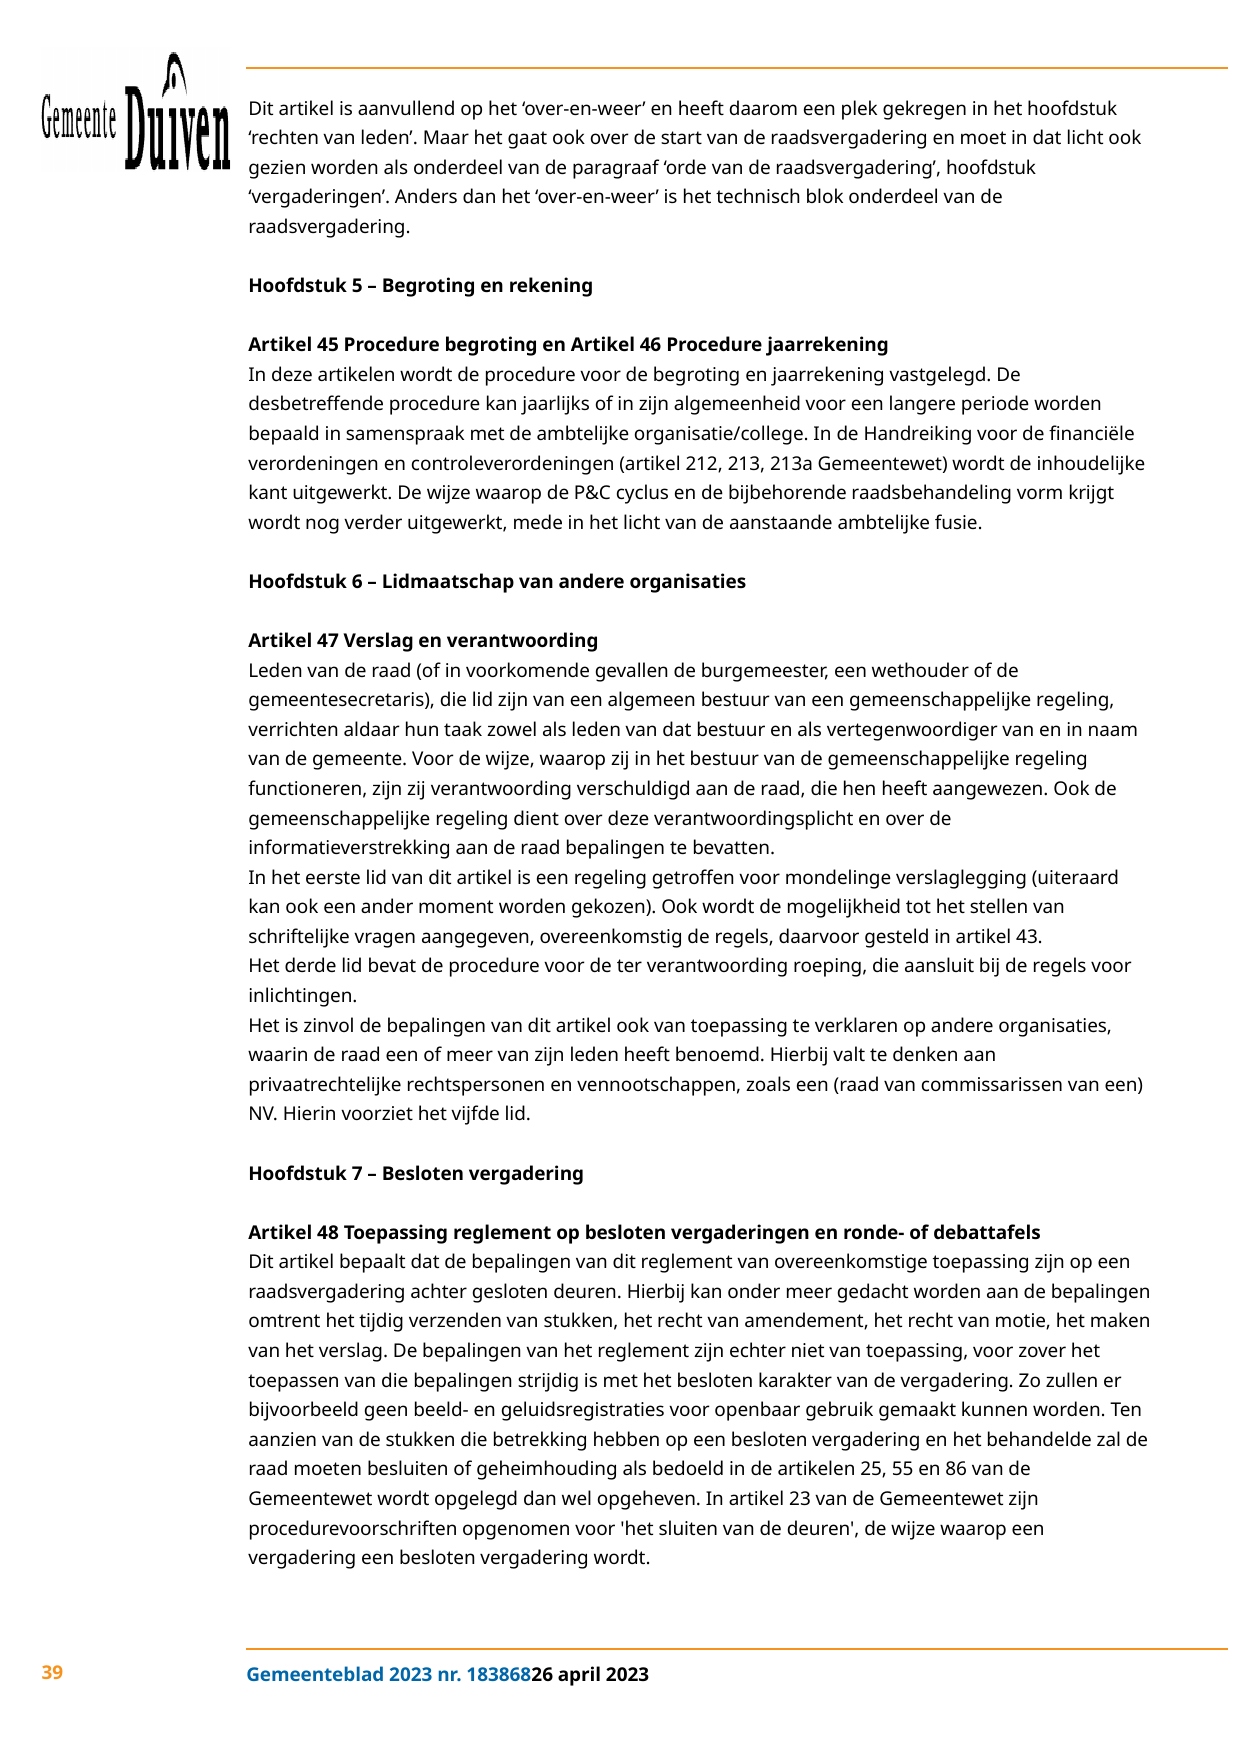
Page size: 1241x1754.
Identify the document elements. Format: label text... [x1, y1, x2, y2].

text Hoofdstuk 5 – Begroting en rekening [248, 272, 1152, 298]
text Hoofdstuk 6 – Lidmaatschap van andere organisaties [248, 568, 1152, 594]
text Het is zinvol de bepalingen van dit artikel ook van toepassing te verklaren op andere organisaties, waarin de raad een of meer van zijn leden heeft benoemd. Hierbij valt te denken aan privaatrechtelijke rechtspersonen en vennootschappen, zoals een (raad van commissarissen van een) NV. Hierin voorziet het vijfde lid. [248, 1012, 1152, 1126]
text Hoofdstuk 7 – Besloten vergadering [248, 1160, 1152, 1186]
text Artikel 45 Procedure begroting en Artikel 46 Procedure jaarrekening [248, 331, 1152, 357]
text Het derde lid bevat de procedure voor de ter verantwoording roeping, die aansluit bij de regels voor inlichtingen. [248, 953, 1152, 1008]
text Leden van de raad (of in voorkomende gevallen de burgemeester, een wethouder of de gemeentesecretaris), die lid zijn van een algemeen bestuur van een gemeenschappelijke regeling, verrichten aldaar hun taak zowel als leden van dat bestuur en als vertegenwoordiger van en in naam van de gemeente. Voor de wijze, waarop zij in het bestuur van de gemeenschappelijke regeling functioneren, zijn zij verantwoording verschuldigd aan de raad, die hen heeft aangewezen. Ook de gemeenschappelijke regeling dient over deze verantwoordingsplicht en over de informatieverstrekking aan de raad bepalingen te bevatten. [248, 657, 1152, 860]
text In deze artikelen wordt de procedure voor de begroting en jaarrekening vastgelegd. De desbetreffende procedure kan jaarlijks of in zijn algemeenheid voor een langere periode worden bepaald in samenspraak met de ambtelijke organisatie/college. In de Handreiking voor de financiële verordeningen en controleverordeningen (artikel 212, 213, 213a Gemeentewet) wordt de inhoudelijke kant uitgewerkt. De wijze waarop de P&C cyclus en de bijbehorende raadsbehandeling vorm krijgt wordt nog verder uitgewerkt, mede in het licht van de aanstaande ambtelijke fusie. [248, 361, 1152, 535]
text In het eerste lid van dit artikel is een regeling getroffen voor mondelinge verslaglegging (uiteraard kan ook een ander moment worden gekozen). Ook wordt de mogelijkheid tot het stellen van schriftelijke vragen aangegeven, overeenkomstig de regels, daarvoor gesteld in artikel 43. [248, 864, 1152, 949]
text Artikel 48 Toepassing reglement op besloten vergaderingen en ronde- of debattafels [248, 1219, 1152, 1245]
text Dit artikel is aanvullend op het ‘over-en-weer’ en heeft daarom een plek gekregen in het hoofdstuk ‘rechten van leden’. Maar het gaat ook over de start van de raadsvergadering en moet in dat licht ook gezien worden als onderdeel van de paragraaf ‘orde van de raadsvergadering’, hoofdstuk ‘vergaderingen’. Anders dan het ‘over-en-weer’ is het technisch blok onderdeel van de raadsvergadering. [248, 95, 1152, 239]
text Artikel 47 Verslag en verantwoording [248, 627, 1152, 653]
text Dit artikel bepaalt dat de bepalingen van dit reglement van overeenkomstige toepassing zijn op een raadsvergadering achter gesloten deuren. Hierbij kan onder meer gedacht worden aan de bepalingen omtrent het tijdig verzenden van stukken, het recht van amendement, het recht van motie, het maken van het verslag. De bepalingen van het reglement zijn echter niet van toepassing, voor zover het toepassen van die bepalingen strijdig is met het besloten karakter van de vergadering. Zo zullen er bijvoorbeeld geen beeld- en geluidsregistraties voor openbaar gebruik gemaakt kunnen worden. Ten aanzien van de stukken die betrekking hebben op een besloten vergadering en het behandelde zal de raad moeten besluiten of geheimhouding als bedoeld in de artikelen 25, 55 en 86 van de Gemeentewet wordt opgelegd dan wel opgeheven. In artikel 23 van de Gemeentewet zijn procedurevoorschriften opgenomen voor 'het sluiten van de deuren', de wijze waarop een vergadering een besloten vergadering wordt. [248, 1248, 1152, 1570]
picture [41, 47, 231, 172]
